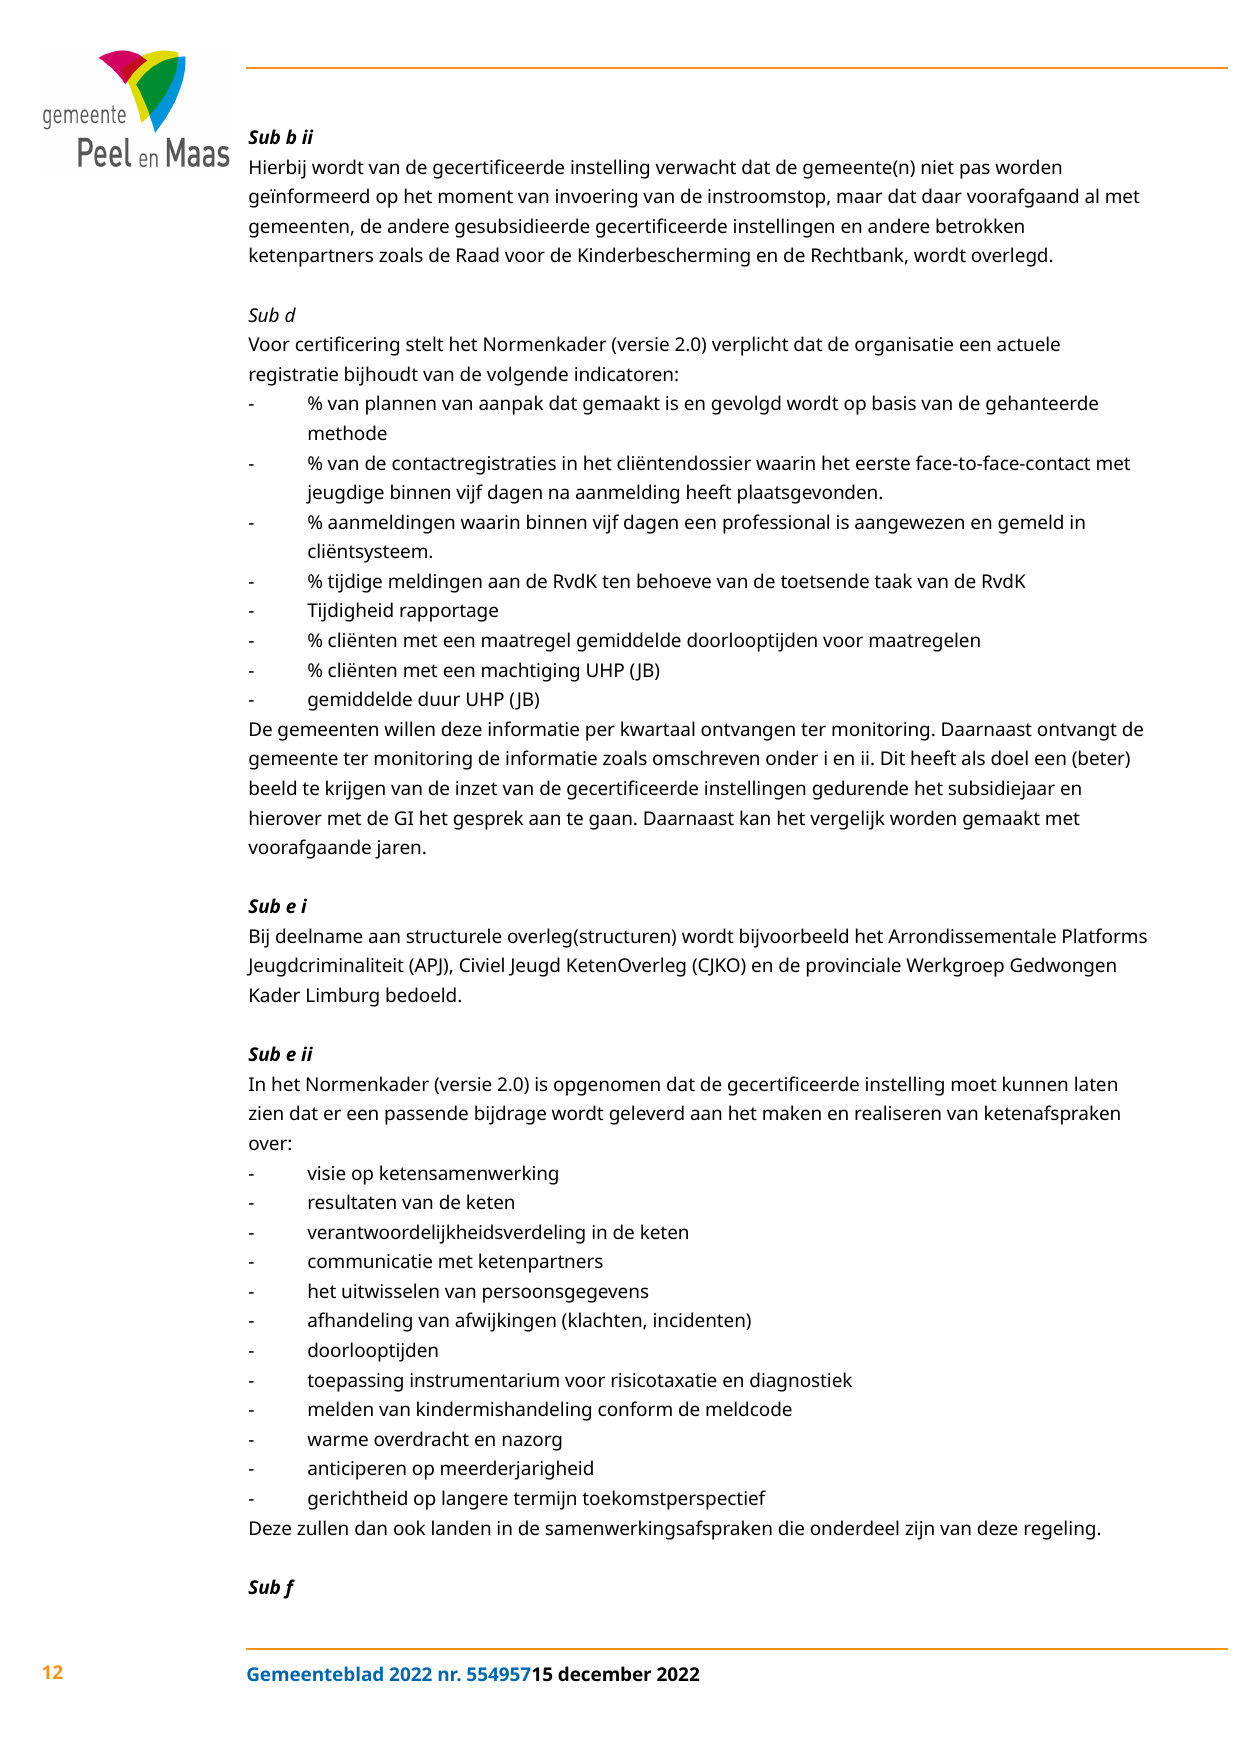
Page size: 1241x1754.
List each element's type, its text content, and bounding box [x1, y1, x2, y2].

list gerichtheid op langere termijn toekomstperspectief [248, 1485, 1152, 1511]
text De gemeenten willen deze informatie per kwartaal ontvangen ter monitoring. Daarnaast ontvangt de gemeente ter monitoring de informatie zoals omschreven onder i en ii. Dit heeft als doel een (beter) beeld te krijgen van de inzet van de gecertificeerde instellingen gedurende het subsidiejaar en hierover met de GI het gesprek aan te gaan. Daarnaast kan het vergelijk worden gemaakt met voorafgaande jaren. [248, 716, 1152, 860]
picture [41, 47, 231, 172]
text Sub b ii [248, 124, 1152, 150]
text Voor certificering stelt het Normenkader (versie 2.0) verplicht dat de organisatie een actuele [248, 331, 1152, 357]
list communicatie met ketenpartners [248, 1248, 1152, 1274]
text Sub e ii [248, 1041, 1152, 1067]
list het uitwisselen van persoonsgegevens [248, 1278, 1152, 1304]
text Deze zullen dan ook landen in de samenwerkingsafspraken die onderdeel zijn van deze regeling. [248, 1515, 1152, 1541]
list afhandeling van afwijkingen (klachten, incidenten) [248, 1308, 1152, 1333]
list % tijdige meldingen aan de RvdK ten behoeve van de toetsende taak van de RvdK [248, 568, 1152, 594]
list % aanmeldingen waarin binnen vijf dagen een professional is aangewezen en gemeld in cliëntsysteem. [248, 509, 1152, 564]
list melden van kindermishandeling conform de meldcode [248, 1396, 1152, 1422]
text Sub e i [248, 893, 1152, 919]
list warme overdracht en nazorg [248, 1426, 1152, 1452]
list doorlooptijden [248, 1337, 1152, 1363]
text In het Normenkader (versie 2.0) is opgenomen dat de gecertificeerde instelling moet kunnen laten zien dat er een passende bijdrage wordt geleverd aan het maken en realiseren van ketenafspraken over: [248, 1071, 1152, 1156]
list visie op ketensamenwerking [248, 1160, 1152, 1186]
text Sub f [248, 1574, 1152, 1600]
list Tijdigheid rapportage [248, 598, 1152, 623]
list toepassing instrumentarium voor risicotaxatie en diagnostiek [248, 1367, 1152, 1393]
list verantwoordelijkheidsverdeling in de keten [248, 1219, 1152, 1245]
text Bij deelname aan structurele overleg(structuren) wordt bijvoorbeeld het Arrondissementale Platforms Jeugdcriminaliteit (APJ), Civiel Jeugd KetenOverleg (CJKO) en de provinciale Werkgroep Gedwongen Kader Limburg bedoeld. [248, 923, 1152, 1008]
list % van de contactregistraties in het cliëntendossier waarin het eerste face-to-face-contact met jeugdige binnen vijf dagen na aanmelding heeft plaatsgevonden. [248, 450, 1152, 505]
list % cliënten met een maatregel gemiddelde doorlooptijden voor maatregelen [248, 627, 1152, 653]
list resultaten van de keten [248, 1189, 1152, 1215]
list % van plannen van aanpak dat gemaakt is en gevolgd wordt op basis van de gehanteerde methode [248, 391, 1152, 446]
list gemiddelde duur UHP (JB) [248, 686, 1152, 712]
text registratie bijhoudt van de volgende indicatoren: [248, 361, 1152, 387]
list anticiperen op meerderjarigheid [248, 1456, 1152, 1481]
text Hierbij wordt van de gecertificeerde instelling verwacht dat de gemeente(n) niet pas worden geïnformeerd op het moment van invoering van de instroomstop, maar dat daar voorafgaand al met gemeenten, de andere gesubsidieerde gecertificeerde instellingen en andere betrokken ketenpartners zoals de Raad voor de Kinderbescherming en de Rechtbank, wordt overlegd. [248, 154, 1152, 268]
text Sub d [248, 302, 1152, 328]
list % cliënten met een machtiging UHP (JB) [248, 657, 1152, 683]
